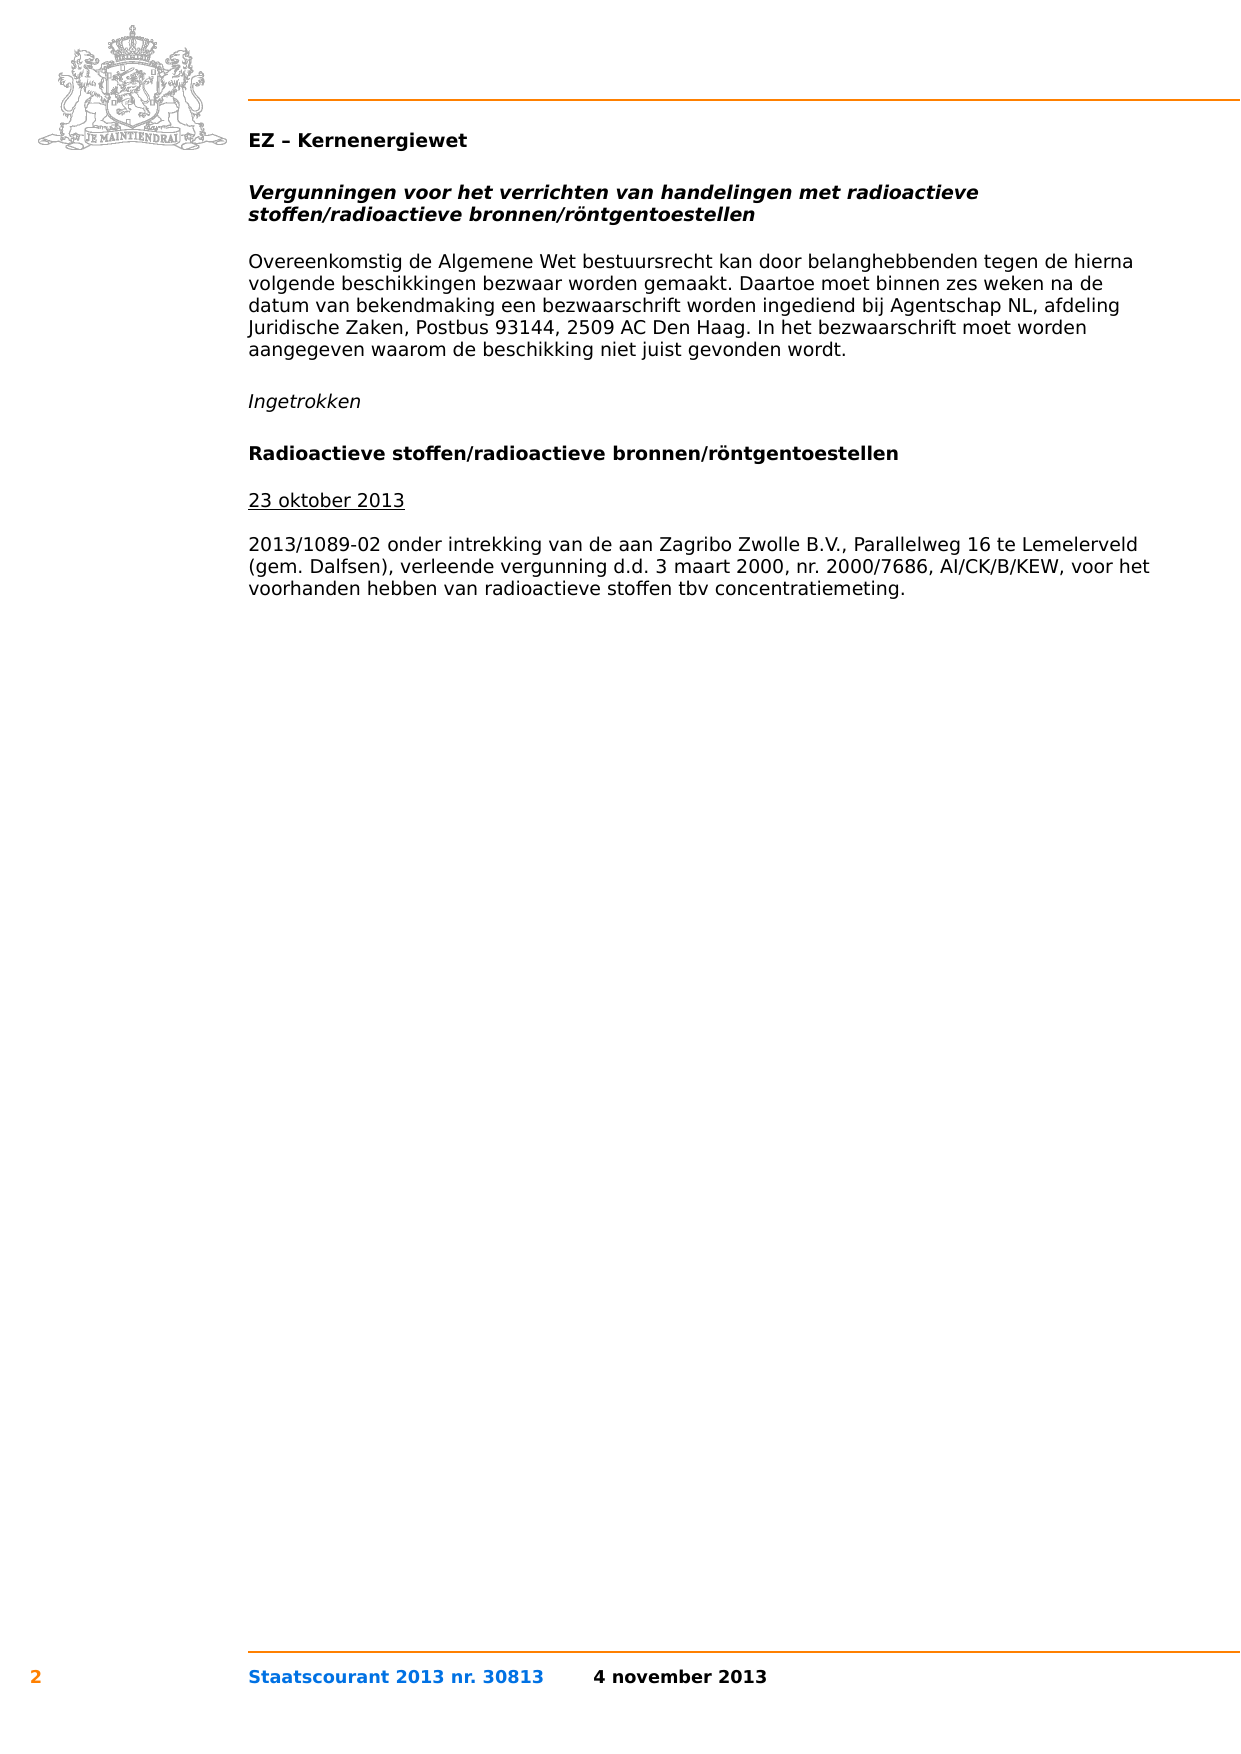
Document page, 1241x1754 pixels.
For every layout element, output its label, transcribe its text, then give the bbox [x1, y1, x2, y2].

text Overeenkomstig de Algemene Wet bestuursrecht kan door belanghebbenden tegen de hierna volgende beschikkingen bezwaar worden gemaakt. Daartoe moet binnen zes weken na de datum van bekendmaking een bezwaarschrift worden ingediend bij Agentschap NL, afdeling Juridische Zaken, Postbus 93144, 2509 AC Den Haag. In het bezwaarschrift moet worden aangegeven waarom de beschikking niet juist gevonden wordt. [248, 251, 1163, 361]
text 2013/1089-02 onder intrekking van de aan Zagribo Zwolle B.V., Parallelweg 16 te Lemelerveld (gem. Dalfsen), verleende vergunning d.d. 3 maart 2000, nr. 2000/7686, AI/CK/B/KEW, voor het voorhanden hebben van radioactieve stoffen tbv concentratiemeting. [248, 533, 1163, 599]
subtitle EZ – Kernenergiewet [248, 130, 1163, 152]
subtitle Radioactieve stoffen/radioactieve bronnen/röntgentoestellen [248, 443, 1163, 465]
picture [38, 25, 227, 150]
subtitle Ingetrokken [248, 391, 1163, 413]
text 23 oktober 2013 [248, 490, 1163, 512]
subtitle Vergunningen voor het verrichten van handelingen met radioactieve stoffen/radioactieve bronnen/röntgentoestellen [248, 182, 1163, 226]
